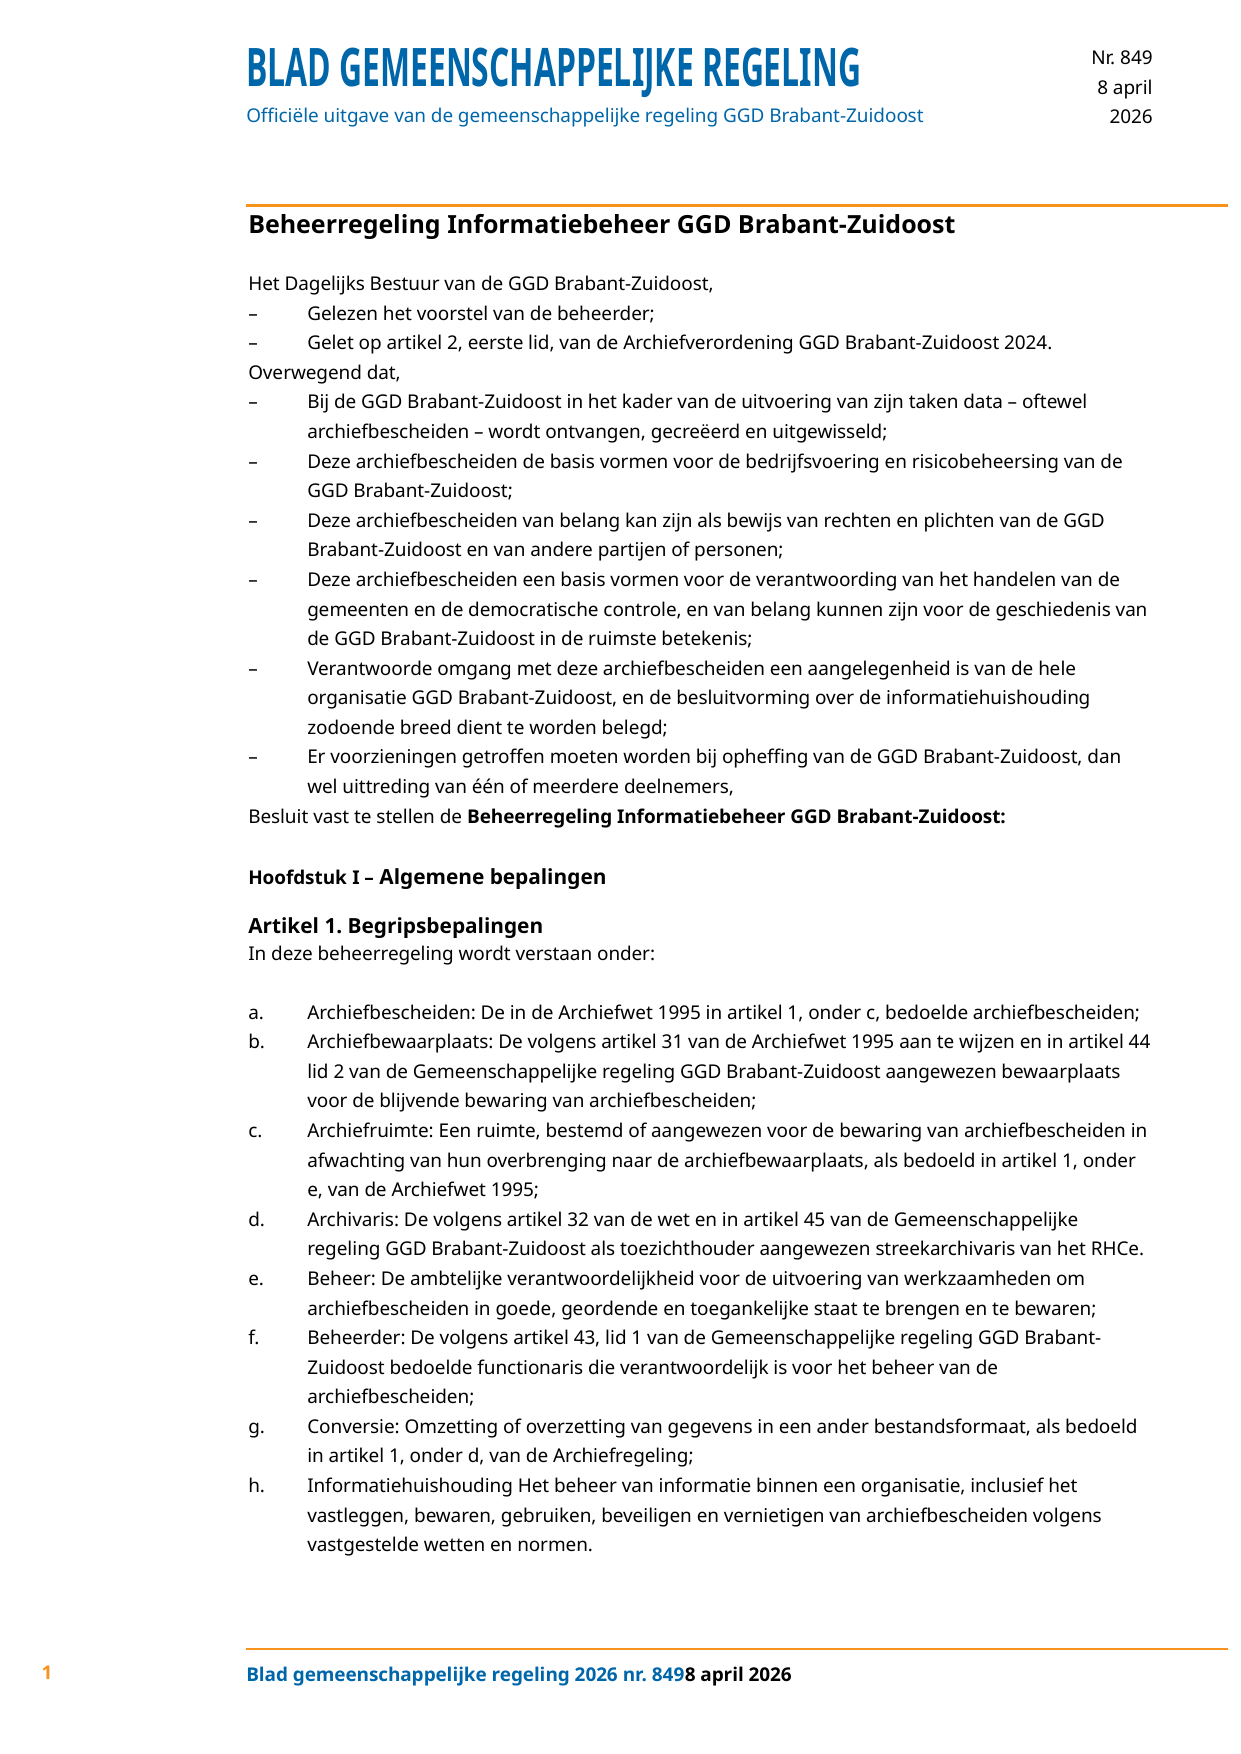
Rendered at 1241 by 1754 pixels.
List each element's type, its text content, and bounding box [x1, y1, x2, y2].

list Gelet op artikel 2, eerste lid, van de Archiefverordening GGD Brabant-Zuidoost 2024. [248, 329, 1152, 355]
text Artikel 1. Begripsbepalingen [248, 911, 1152, 940]
list Gelezen het voorstel van de beheerder; [248, 300, 1152, 326]
list Deze archiefbescheiden van belang kan zijn als bewijs van rechten en plichten van de GGD Brabant-Zuidoost en van andere partijen of personen; [248, 507, 1152, 562]
list Informatiehuishouding Het beheer van informatie binnen een organisatie, inclusief het vastleggen, bewaren, gebruiken, beveiligen en vernietigen van archiefbescheiden volgens vastgestelde wetten en normen. [248, 1472, 1152, 1557]
list Deze archiefbescheiden een basis vormen voor de verantwoording van het handelen van de gemeenten en de democratische controle, en van belang kunnen zijn voor de geschiedenis van de GGD Brabant-Zuidoost in de ruimste betekenis; [248, 566, 1152, 651]
list Bij de GGD Brabant-Zuidoost in het kader van de uitvoering van zijn taken data – oftewel archiefbescheiden – wordt ontvangen, gecreëerd en uitgewisseld; [248, 389, 1152, 444]
list Archiefbescheiden: De in de Archiefwet 1995 in artikel 1, onder c, bedoelde archiefbescheiden; [248, 999, 1152, 1024]
text Besluit vast te stellen de Beheerregeling Informatiebeheer GGD Brabant-Zuidoost: [248, 803, 1152, 828]
text Het Dagelijks Bestuur van de GGD Brabant-Zuidoost, [248, 270, 1152, 296]
list Verantwoorde omgang met deze archiefbescheiden een aangelegenheid is van de hele organisatie GGD Brabant-Zuidoost, en de besluitvorming over de informatiehuishouding zodoende breed dient te worden belegd; [248, 655, 1152, 740]
text Hoofdstuk I – Algemene bepalingen [248, 862, 1152, 890]
list Archivaris: De volgens artikel 32 van de wet en in artikel 45 van de Gemeenschappelijke regeling GGD Brabant-Zuidoost als toezichthouder aangewezen streekarchivaris van het RHCe. [248, 1206, 1152, 1261]
list Deze archiefbescheiden de basis vormen voor de bedrijfsvoering en risicobeheersing van de GGD Brabant-Zuidoost; [248, 448, 1152, 503]
text Beheerregeling Informatiebeheer GGD Brabant-Zuidoost [248, 207, 1152, 241]
list Beheer: De ambtelijke verantwoordelijkheid voor de uitvoering van werkzaamheden om archiefbescheiden in goede, geordende en toegankelijke staat te brengen en te bewaren; [248, 1265, 1152, 1320]
text Overwegend dat, [248, 359, 1152, 385]
list Er voorzieningen getroffen moeten worden bij opheffing van de GGD Brabant-Zuidoost, dan wel uittreding van één of meerdere deelnemers, [248, 744, 1152, 799]
list Archiefruimte: Een ruimte, bestemd of aangewezen voor de bewaring van archiefbescheiden in afwachting van hun overbrenging naar de archiefbewaarplaats, als bedoeld in artikel 1, onder e, van de Archiefwet 1995; [248, 1117, 1152, 1202]
picture [41, 47, 231, 172]
list Archiefbewaarplaats: De volgens artikel 31 van de Archiefwet 1995 aan te wijzen en in artikel 44 lid 2 van de Gemeenschappelijke regeling GGD Brabant-Zuidoost aangewezen bewaarplaats voor de blijvende bewaring van archiefbescheiden; [248, 1028, 1152, 1113]
text In deze beheerregeling wordt verstaan onder: [248, 940, 1152, 965]
list Conversie: Omzetting of overzetting van gegevens in een ander bestandsformaat, als bedoeld in artikel 1, onder d, van de Archiefregeling; [248, 1413, 1152, 1468]
list Beheerder: De volgens artikel 43, lid 1 van de Gemeenschappelijke regeling GGD Brabant-Zuidoost bedoelde functionaris die verantwoordelijk is voor het beheer van de archiefbescheiden; [248, 1324, 1152, 1409]
